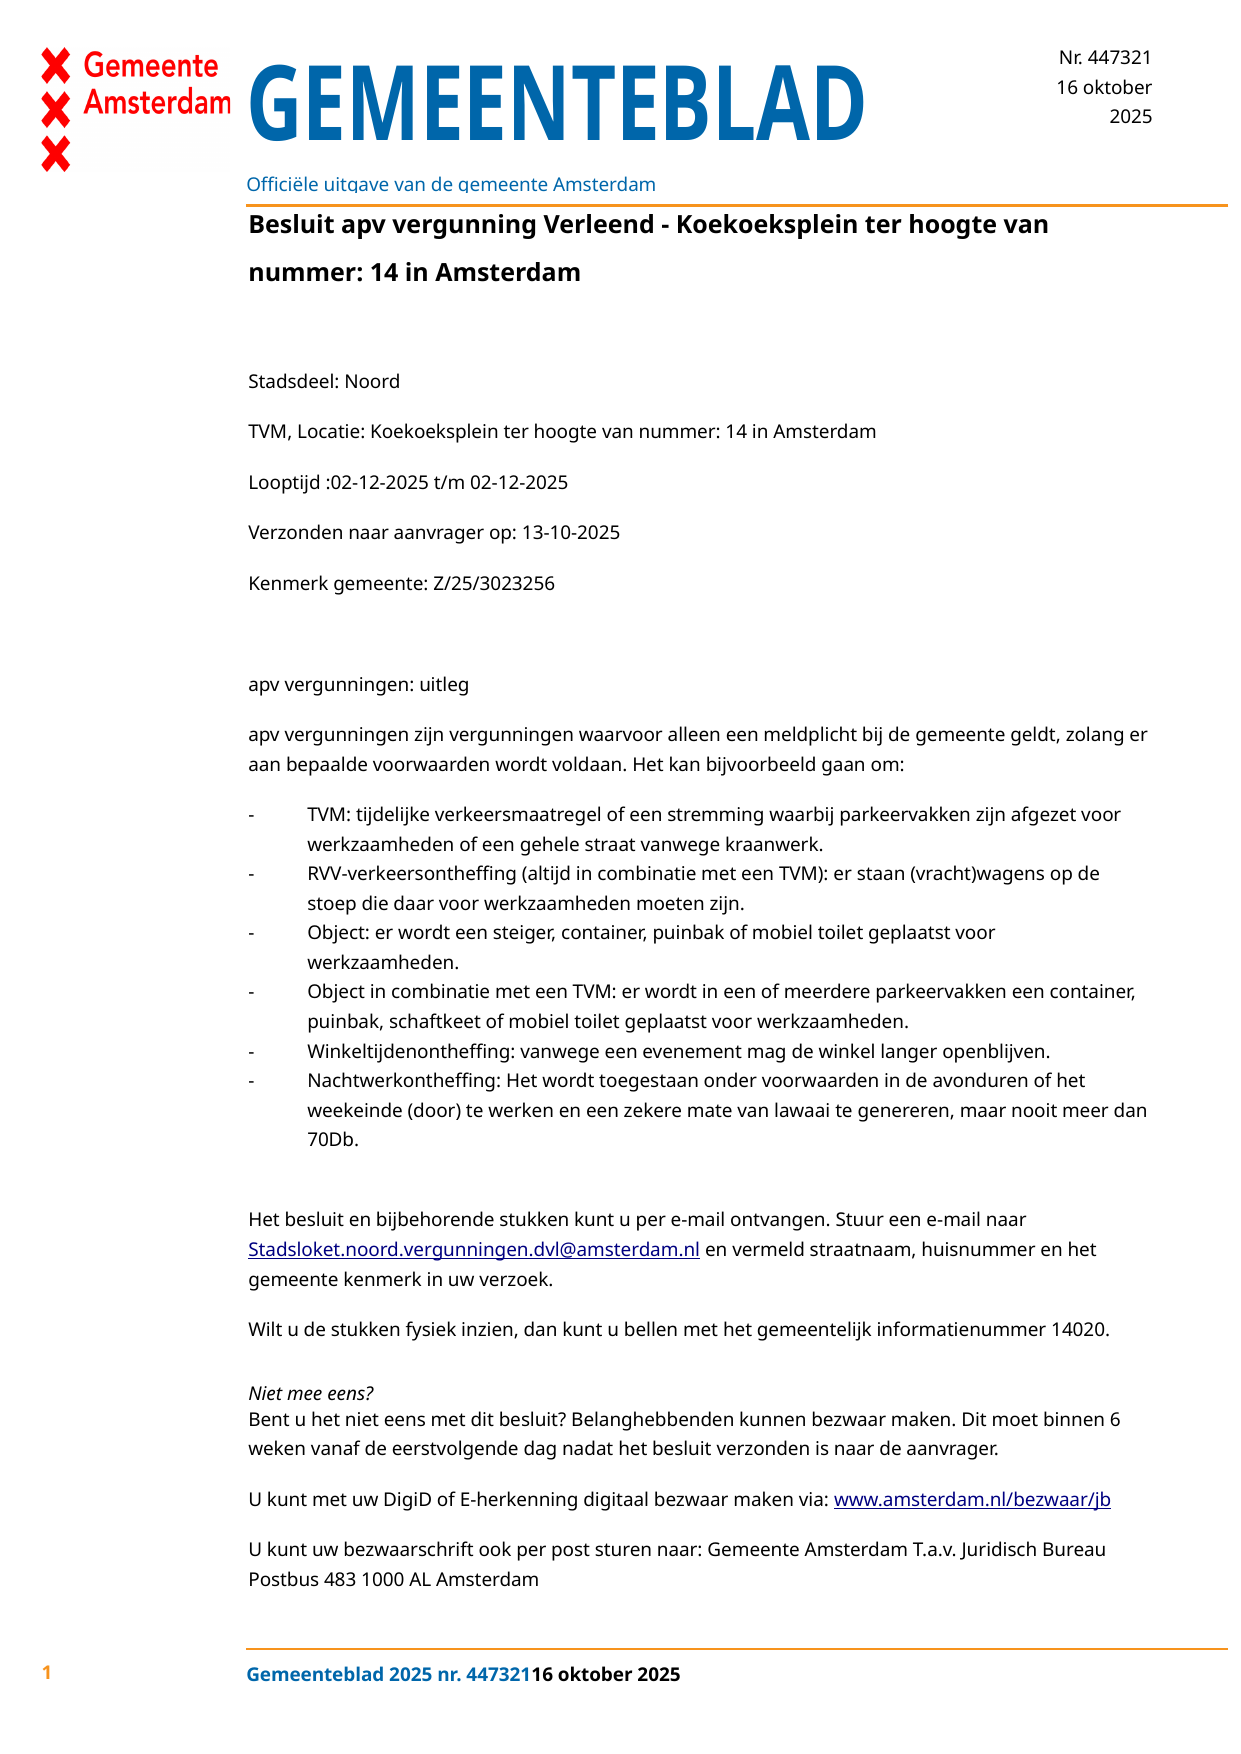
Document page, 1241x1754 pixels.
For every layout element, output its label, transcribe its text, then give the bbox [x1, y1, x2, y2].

text U kunt uw bezwaarschrift ook per post sturen naar: Gemeente Amsterdam T.a.v. Juridisch Bureau Postbus 483 1000 AL Amsterdam [248, 1536, 1152, 1592]
text Bent u het niet eens met dit besluit? Belanghebbenden kunnen bezwaar maken. Dit moet binnen 6 weken vanaf de eerstvolgende dag nadat het besluit verzonden is naar de aanvrager. [248, 1406, 1152, 1461]
text Verzonden naar aanvrager op: 13-10-2025 [248, 519, 1152, 545]
list Object in combinatie met een TVM: er wordt in een of meerdere parkeervakken een container, puinbak, schaftkeet of mobiel toilet geplaatst voor werkzaamheden. [248, 979, 1152, 1034]
text Stadsdeel: Noord [248, 368, 1152, 394]
text Niet mee eens? [248, 1380, 1152, 1406]
text Kenmerk gemeente: Z/25/3023256 [248, 570, 1152, 596]
text Looptijd :02-12-2025 t/m 02-12-2025 [248, 469, 1152, 495]
text Het besluit en bijbehorende stukken kunt u per e-mail ontvangen. Stuur een e-mail naar Stadsloket.noord.vergunningen.dvl@amsterdam.nl en vermeld straatnaam, huisnummer en het gemeente kenmerk in uw verzoek. [248, 1207, 1152, 1292]
text apv vergunningen zijn vergunningen waarvoor alleen een meldplicht bij de gemeente geldt, zolang er aan bepaalde voorwaarden wordt voldaan. Het kan bijvoorbeeld gaan om: [248, 721, 1152, 777]
list Winkeltijdenontheffing: vanwege een evenement mag de winkel langer openblijven. [248, 1038, 1152, 1064]
list TVM: tijdelijke verkeersmaatregel of een stremming waarbij parkeervakken zijn afgezet voor werkzaamheden of een gehele straat vanwege kraanwerk. [248, 801, 1152, 857]
list Nachtwerkontheffing: Het wordt toegestaan onder voorwaarden in de avonduren of het weekeinde (door) te werken en een zekere mate van lawaai te genereren, maar nooit meer dan 70Db. [248, 1067, 1152, 1152]
text Wilt u de stukken fysiek inzien, dan kunt u bellen met het gemeentelijk informatienummer 14020. [248, 1316, 1152, 1342]
text apv vergunningen: uitleg [248, 671, 1152, 697]
text Besluit apv vergunning Verleend - Koekoeksplein ter hoogte van nummer: 14 in Amsterdam [248, 207, 1152, 288]
picture [41, 47, 231, 172]
text TVM, Locatie: Koekoeksplein ter hoogte van nummer: 14 in Amsterdam [248, 419, 1152, 444]
text U kunt met uw DigiD of E-herkenning digitaal bezwaar maken via: www.amsterdam.nl/bezwaar/jb [248, 1486, 1152, 1512]
list Object: er wordt een steiger, container, puinbak of mobiel toilet geplaatst voor werkzaamheden. [248, 919, 1152, 975]
list RVV-verkeersontheffing (altijd in combinatie met een TVM): er staan (vracht)wagens op de stoep die daar voor werkzaamheden moeten zijn. [248, 860, 1152, 916]
